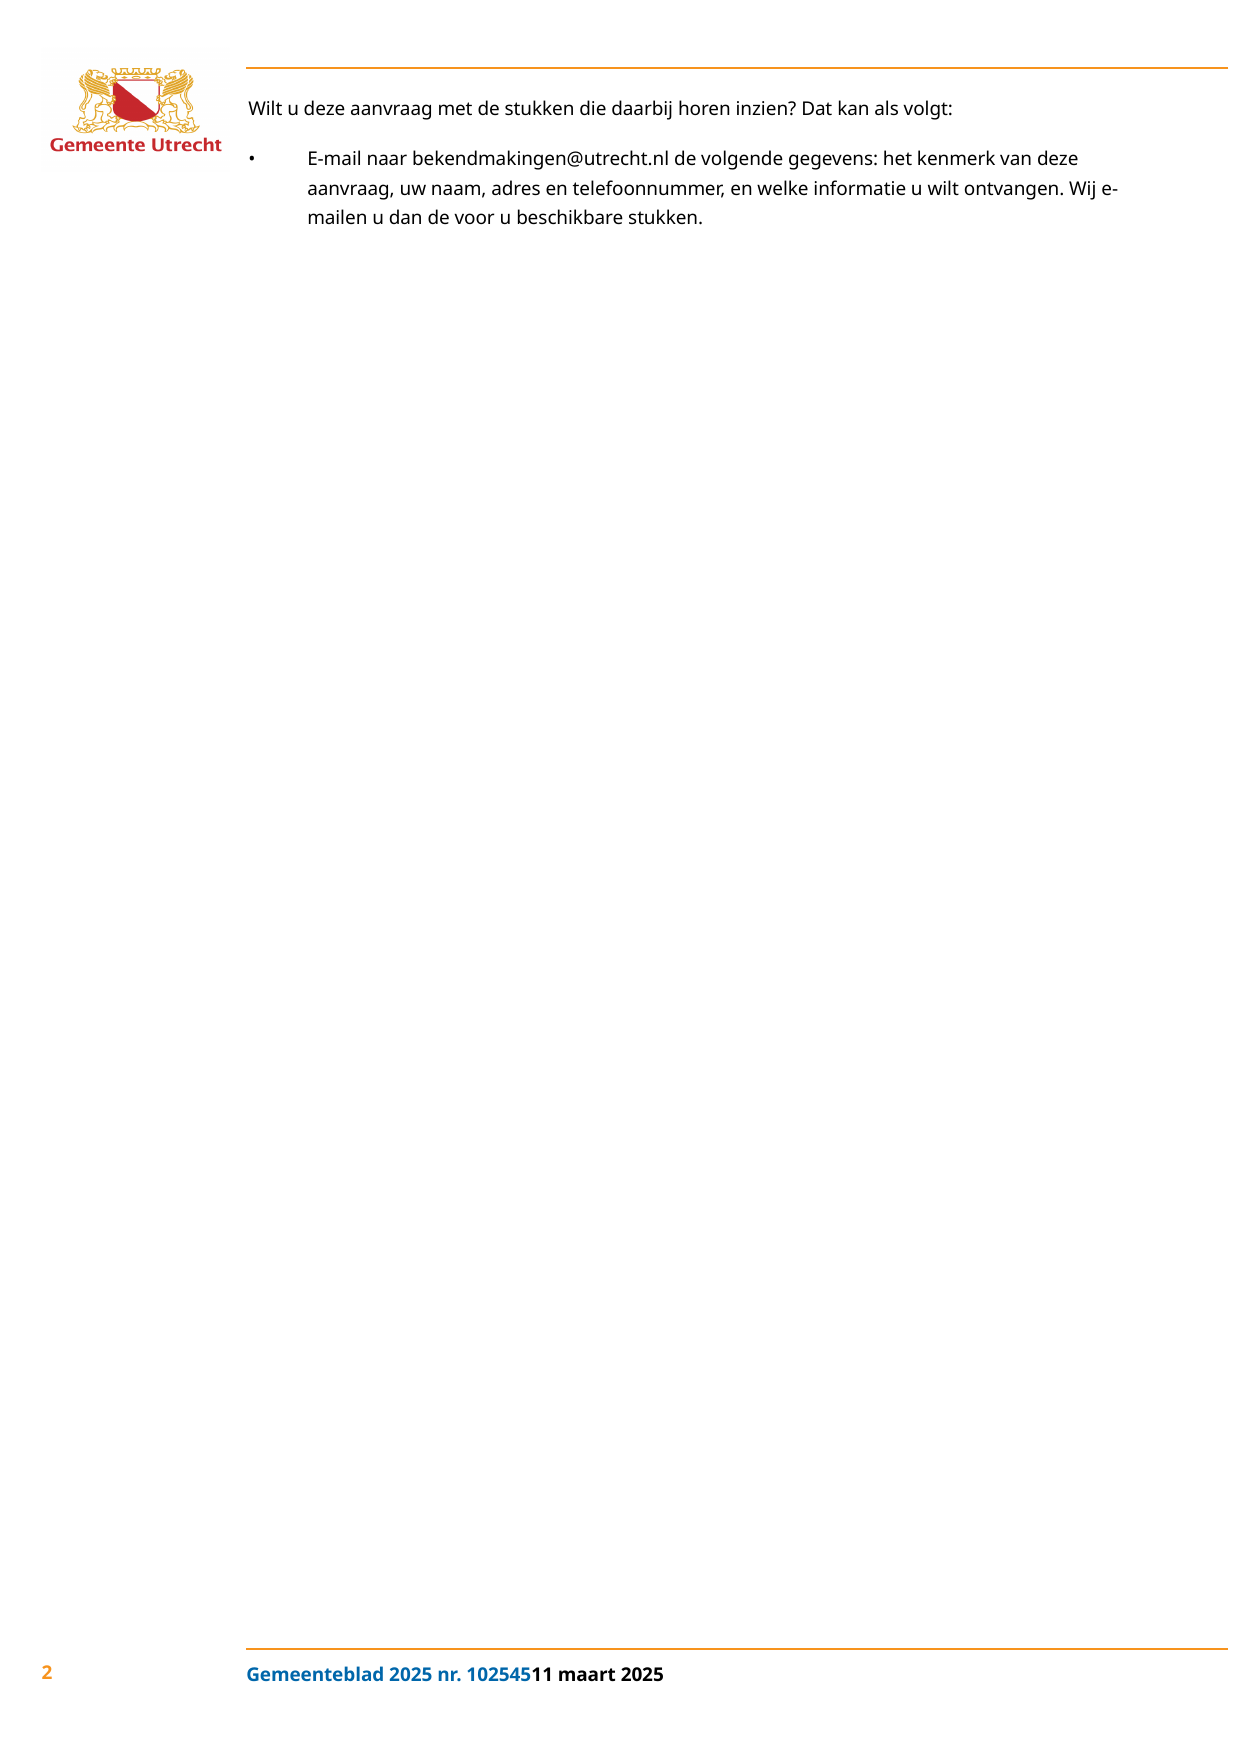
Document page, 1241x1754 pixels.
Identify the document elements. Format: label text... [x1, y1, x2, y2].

picture [41, 47, 231, 172]
text Wilt u deze aanvraag met de stukken die daarbij horen inzien? Dat kan als volgt: [248, 95, 1152, 121]
list E-mail naar bekendmakingen@utrecht.nl de volgende gegevens: het kenmerk van deze aanvraag, uw naam, adres en telefoonnummer, en welke informatie u wilt ontvangen. Wij e-mailen u dan de voor u beschikbare stukken. [248, 145, 1152, 230]
